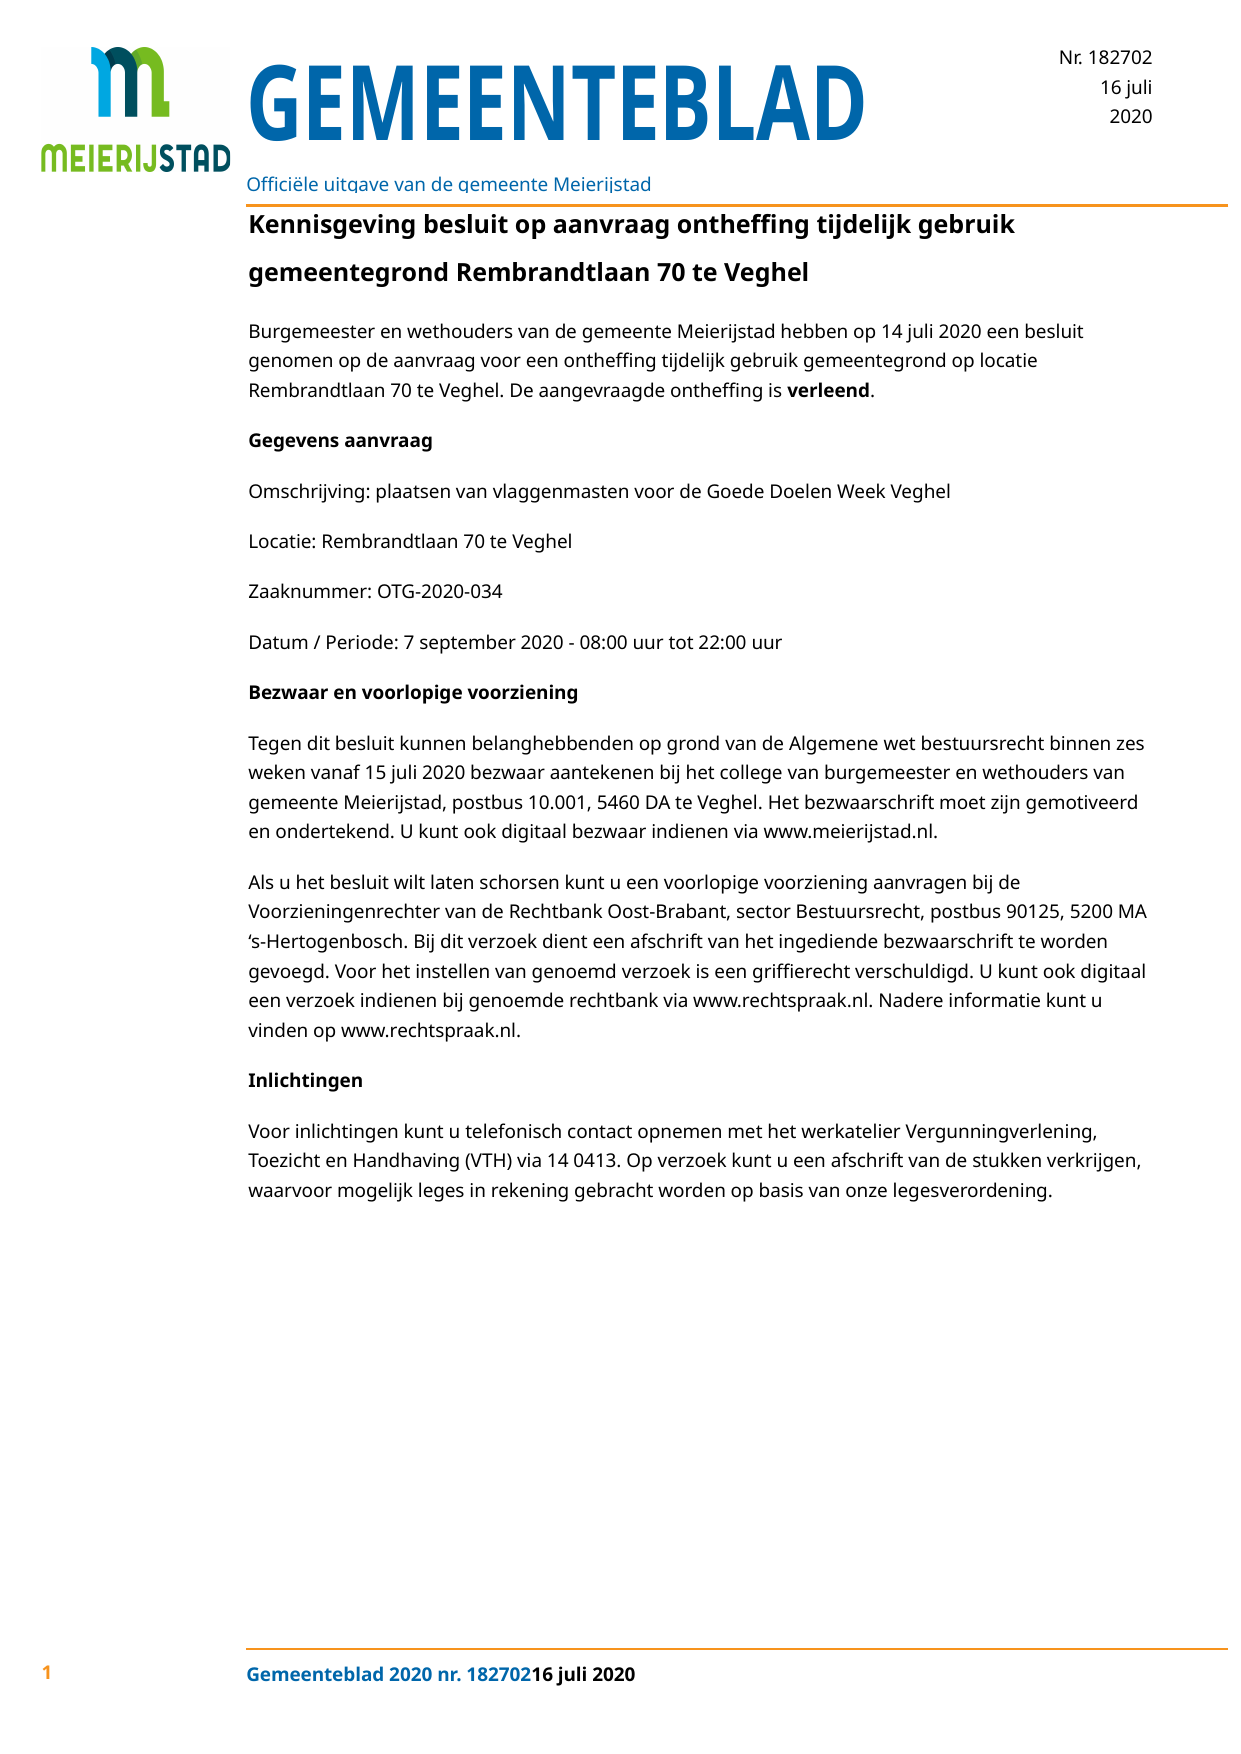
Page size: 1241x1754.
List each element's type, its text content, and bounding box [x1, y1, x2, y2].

text Inlichtingen [248, 1067, 1152, 1093]
text Burgemeester en wethouders van de gemeente Meierijstad hebben op 14 juli 2020 een besluit genomen op de aanvraag voor een ontheffing tijdelijk gebruik gemeentegrond op locatie Rembrandtlaan 70 te Veghel. De aangevraagde ontheffing is verleend. [248, 318, 1152, 403]
text Datum / Periode: 7 september 2020 - 08:00 uur tot 22:00 uur [248, 629, 1152, 655]
text Omschrijving: plaatsen van vlaggenmasten voor de Goede Doelen Week Veghel [248, 478, 1152, 504]
text Kennisgeving besluit op aanvraag ontheffing tijdelijk gebruik gemeentegrond Rembrandtlaan 70 te Veghel [248, 207, 1152, 288]
text Als u het besluit wilt laten schorsen kunt u een voorlopige voorziening aanvragen bij de Voorzieningenrechter van de Rechtbank Oost-Brabant, sector Bestuursrecht, postbus 90125, 5200 MA ‘s-Hertogenbosch. Bij dit verzoek dient een afschrift van het ingediende bezwaarschrift te worden gevoegd. Voor het instellen van genoemd verzoek is een griffierecht verschuldigd. U kunt ook digitaal een verzoek indienen bij genoemde rechtbank via www.rechtspraak.nl. Nadere informatie kunt u vinden op www.rechtspraak.nl. [248, 869, 1152, 1043]
picture [41, 47, 231, 172]
text Voor inlichtingen kunt u telefonisch contact opnemen met het werkatelier Vergunningverlening, Toezicht en Handhaving (VTH) via 14 0413. Op verzoek kunt u een afschrift van de stukken verkrijgen, waarvoor mogelijk leges in rekening gebracht worden op basis van onze legesverordening. [248, 1118, 1152, 1203]
text Locatie: Rembrandtlaan 70 te Veghel [248, 528, 1152, 554]
text Zaaknummer: OTG-2020-034 [248, 579, 1152, 604]
text Gegevens aanvraag [248, 427, 1152, 453]
text Tegen dit besluit kunnen belanghebbenden op grond van de Algemene wet bestuursrecht binnen zes weken vanaf 15 juli 2020 bezwaar aantekenen bij het college van burgemeester en wethouders van gemeente Meierijstad, postbus 10.001, 5460 DA te Veghel. Het bezwaarschrift moet zijn gemotiveerd en ondertekend. U kunt ook digitaal bezwaar indienen via www.meierijstad.nl. [248, 730, 1152, 844]
text Bezwaar en voorlopige voorziening [248, 679, 1152, 705]
